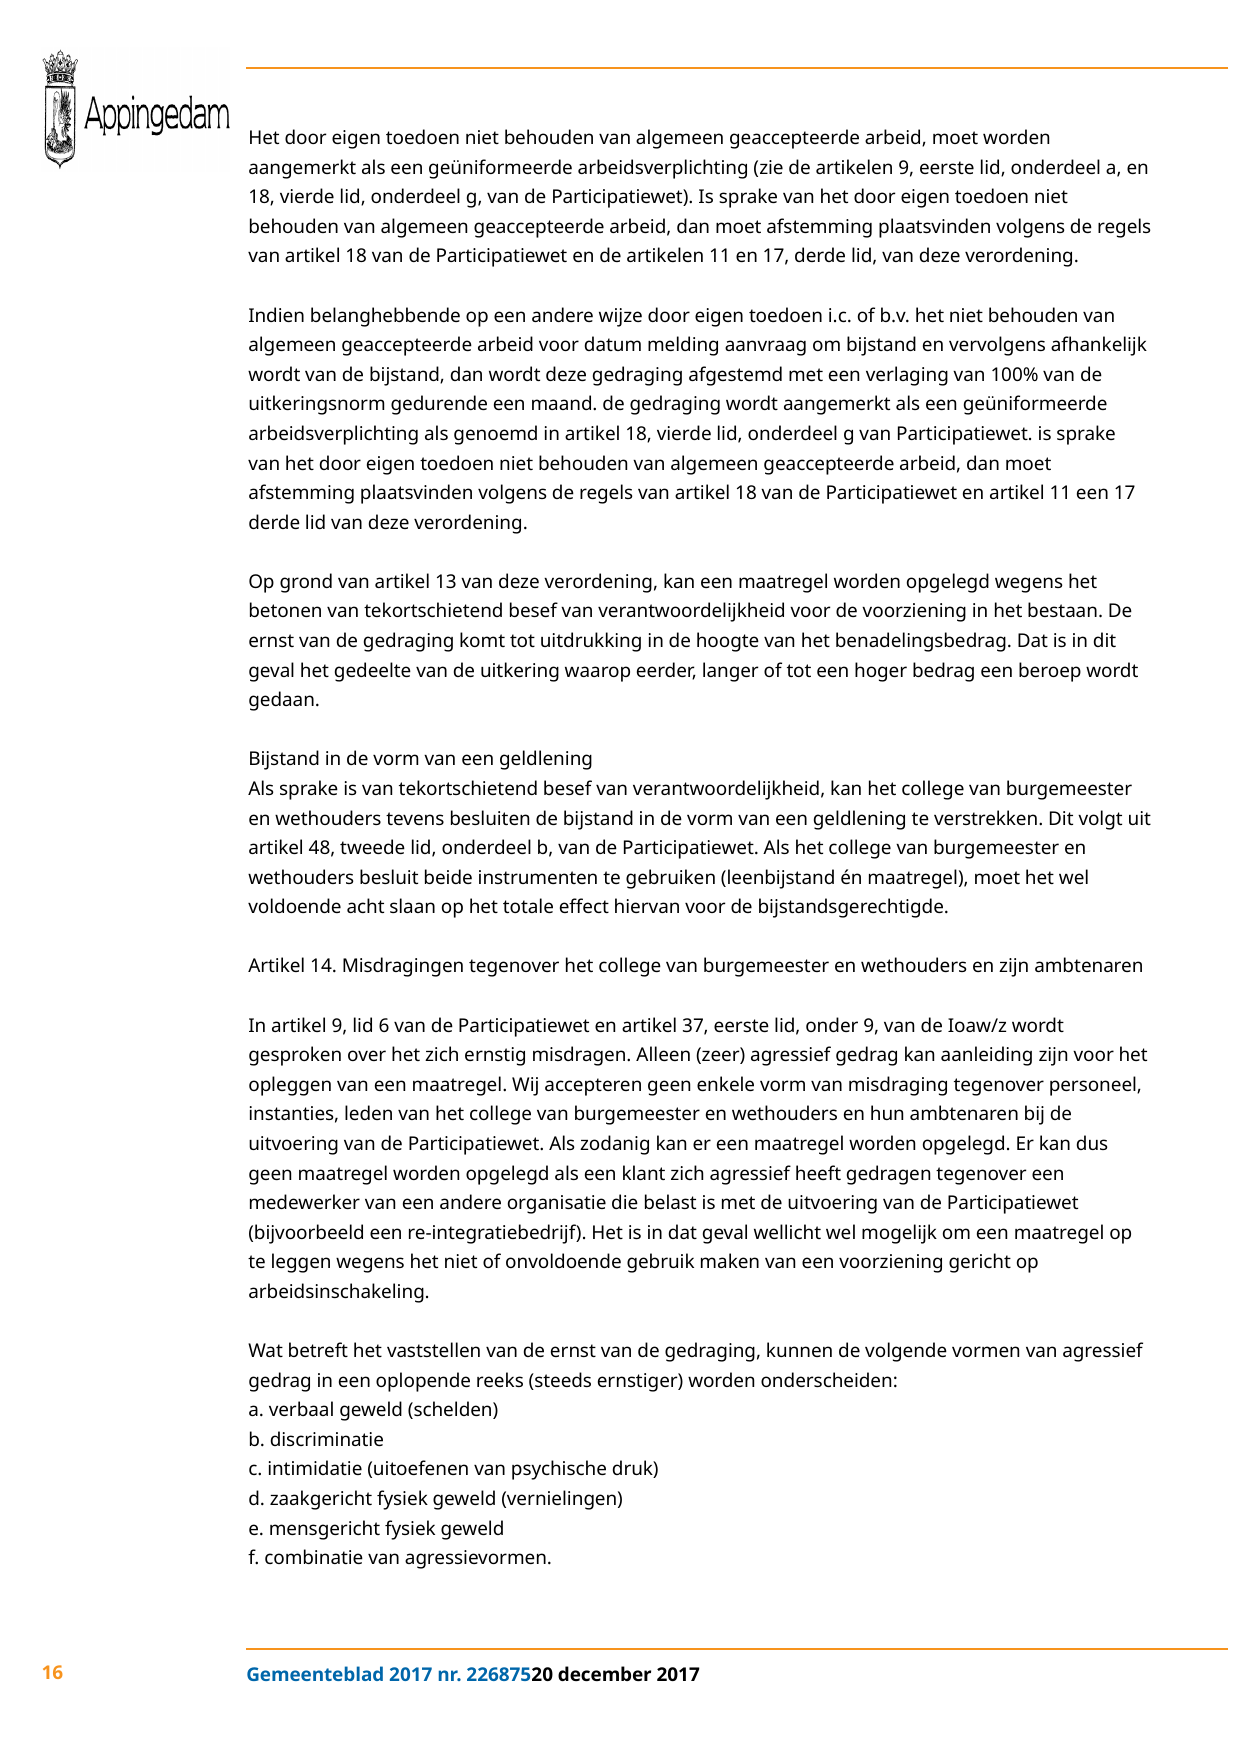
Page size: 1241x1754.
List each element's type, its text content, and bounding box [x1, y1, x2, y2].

text Bijstand in de vorm van een geldlening [248, 746, 1152, 771]
text Het door eigen toedoen niet behouden van algemeen geaccepteerde arbeid, moet worden aangemerkt als een geüniformeerde arbeidsverplichting (zie de artikelen 9, eerste lid, onderdeel a, en 18, vierde lid, onderdeel g, van de Participatiewet). Is sprake van het door eigen toedoen niet behouden van algemeen geaccepteerde arbeid, dan moet afstemming plaatsvinden volgens de regels van artikel 18 van de Participatiewet en de artikelen 11 en 17, derde lid, van deze verordening. [248, 124, 1152, 268]
text d. zaakgericht fysiek geweld (vernielingen) [248, 1485, 1152, 1511]
picture [41, 47, 231, 172]
text Artikel 14. Misdragingen tegenover het college van burgemeester en wethouders en zijn ambtenaren [248, 953, 1152, 978]
text In artikel 9, lid 6 van de Participatiewet en artikel 37, eerste lid, onder 9, van de Ioaw/z wordt gesproken over het zich ernstig misdragen. Alleen (zeer) agressief gedrag kan aanleiding zijn voor het opleggen van een maatregel. Wij accepteren geen enkele vorm van misdraging tegenover personeel, instanties, leden van het college van burgemeester en wethouders en hun ambtenaren bij de uitvoering van de Participatiewet. Als zodanig kan er een maatregel worden opgelegd. Er kan dus geen maatregel worden opgelegd als een klant zich agressief heeft gedragen tegenover een medewerker van een andere organisatie die belast is met de uitvoering van de Participatiewet (bijvoorbeeld een re-integratiebedrijf). Het is in dat geval wellicht wel mogelijk om een maatregel op te leggen wegens het niet of onvoldoende gebruik maken van een voorziening gericht op arbeidsinschakeling. [248, 1012, 1152, 1304]
text Wat betreft het vaststellen van de ernst van de gedraging, kunnen de volgende vormen van agressief gedrag in een oplopende reeks (steeds ernstiger) worden onderscheiden: [248, 1337, 1152, 1393]
text Indien belanghebbende op een andere wijze door eigen toedoen i.c. of b.v. het niet behouden van algemeen geaccepteerde arbeid voor datum melding aanvraag om bijstand en vervolgens afhankelijk wordt van de bijstand, dan wordt deze gedraging afgestemd met een verlaging van 100% van de uitkeringsnorm gedurende een maand. de gedraging wordt aangemerkt als een geüniformeerde arbeidsverplichting als genoemd in artikel 18, vierde lid, onderdeel g van Participatiewet. is sprake van het door eigen toedoen niet behouden van algemeen geaccepteerde arbeid, dan moet afstemming plaatsvinden volgens de regels van artikel 18 van de Participatiewet en artikel 11 een 17 derde lid van deze verordening. [248, 302, 1152, 535]
text a. verbaal geweld (schelden) [248, 1396, 1152, 1422]
text Op grond van artikel 13 van deze verordening, kan een maatregel worden opgelegd wegens het betonen van tekortschietend besef van verantwoordelijkheid voor de voorziening in het bestaan. De ernst van de gedraging komt tot uitdrukking in de hoogte van het benadelingsbedrag. Dat is in dit geval het gedeelte van de uitkering waarop eerder, langer of tot een hoger bedrag een beroep wordt gedaan. [248, 568, 1152, 712]
text e. mensgericht fysiek geweld [248, 1515, 1152, 1541]
text Als sprake is van tekortschietend besef van verantwoordelijkheid, kan het college van burgemeester en wethouders tevens besluiten de bijstand in de vorm van een geldlening te verstrekken. Dit volgt uit artikel 48, tweede lid, onderdeel b, van de Participatiewet. Als het college van burgemeester en wethouders besluit beide instrumenten te gebruiken (leenbijstand én maatregel), moet het wel voldoende acht slaan op het totale effect hiervan voor de bijstandsgerechtigde. [248, 775, 1152, 919]
text b. discriminatie [248, 1426, 1152, 1452]
text c. intimidatie (uitoefenen van psychische druk) [248, 1456, 1152, 1481]
text f. combinatie van agressievormen. [248, 1544, 1152, 1570]
